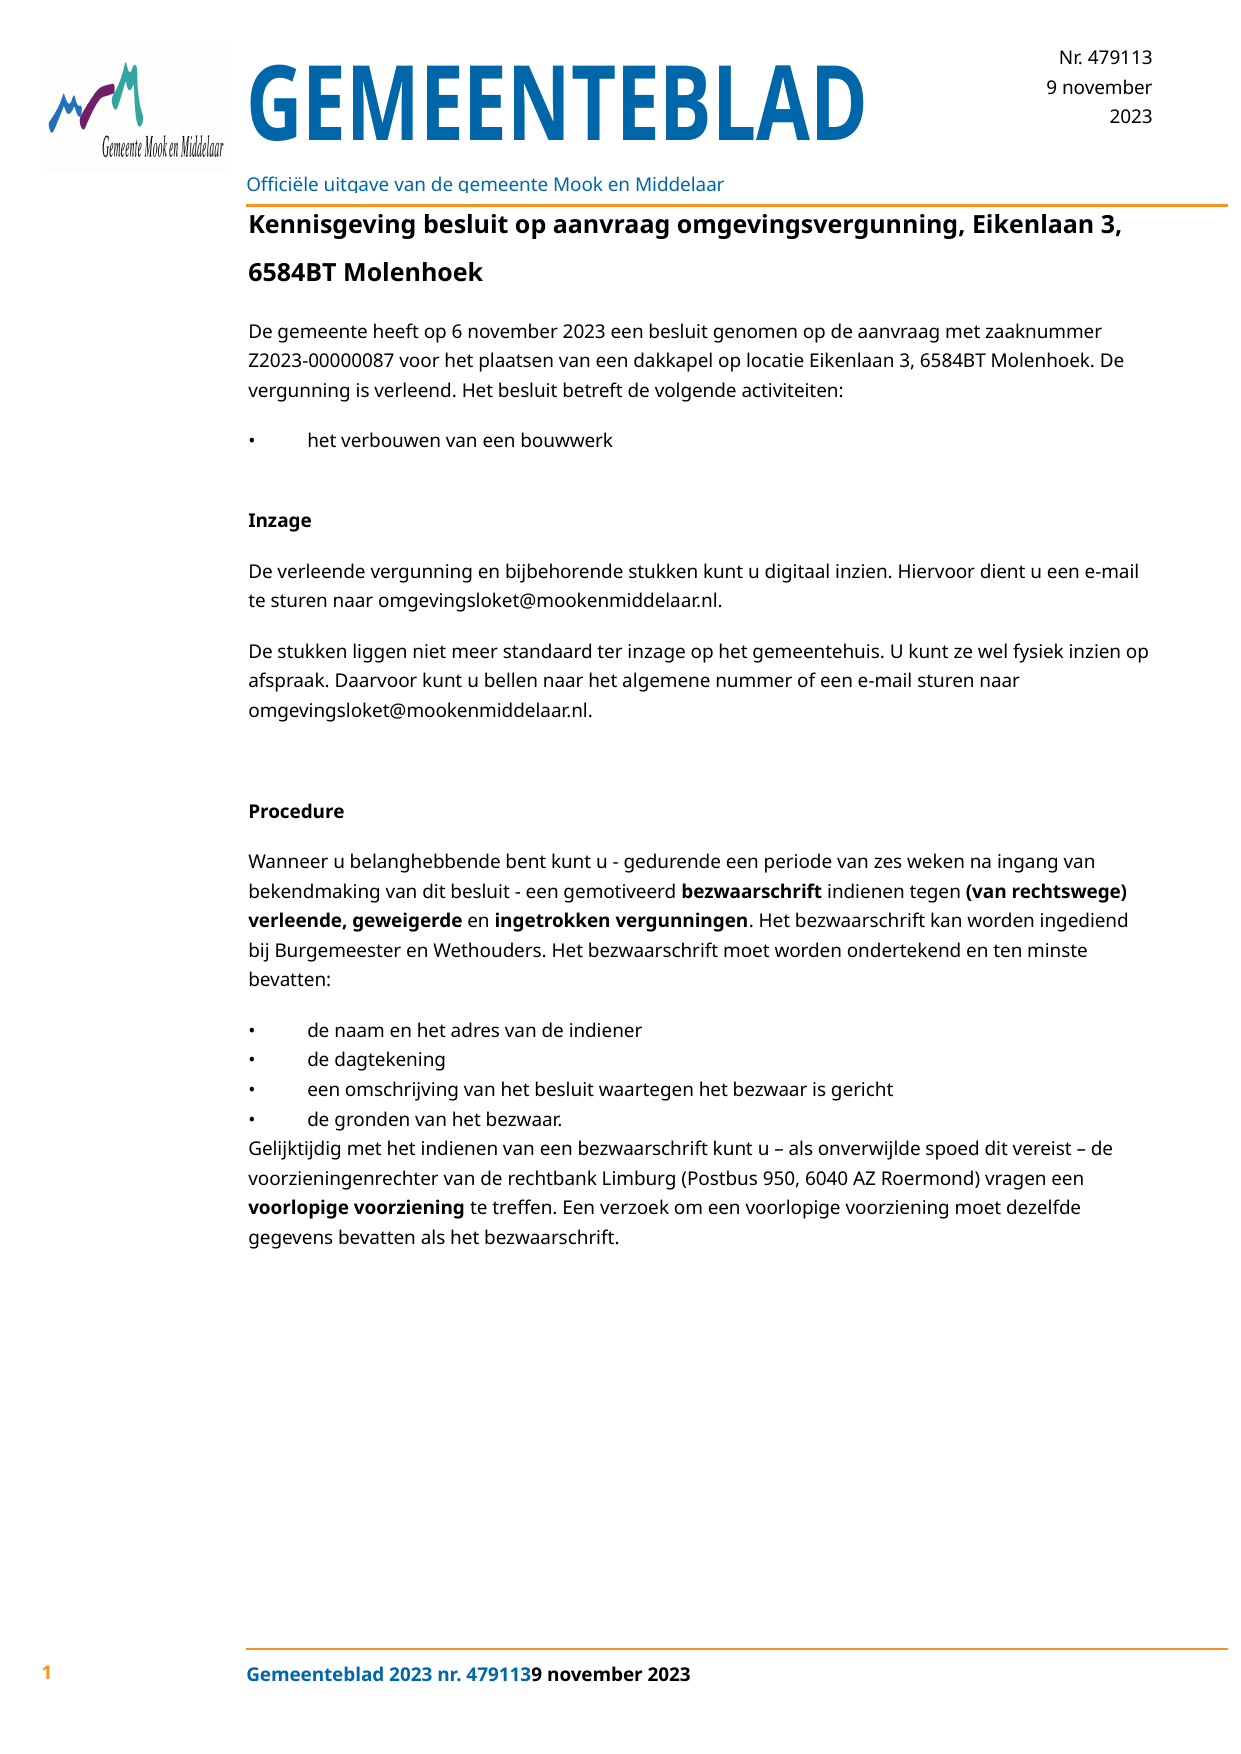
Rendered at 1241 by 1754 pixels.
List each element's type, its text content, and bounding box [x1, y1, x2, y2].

list de gronden van het bezwaar. [248, 1106, 1152, 1132]
picture [41, 47, 231, 172]
text Gelijktijdig met het indienen van een bezwaarschrift kunt u – als onverwijlde spoed dit vereist – de voorzieningenrechter van de rechtbank Limburg (Postbus 950, 6040 AZ Roermond) vragen een voorlopige voorziening te treffen. Een verzoek om een voorlopige voorziening moet dezelfde gegevens bevatten als het bezwaarschrift. [248, 1135, 1152, 1250]
list de naam en het adres van de indiener [248, 1017, 1152, 1043]
list een omschrijving van het besluit waartegen het bezwaar is gericht [248, 1076, 1152, 1102]
text Kennisgeving besluit op aanvraag omgevingsvergunning, Eikenlaan 3, 6584BT Molenhoek [248, 207, 1152, 288]
text De gemeente heeft op 6 november 2023 een besluit genomen op de aanvraag met zaaknummer Z2023-00000087 voor het plaatsen van een dakkapel op locatie Eikenlaan 3, 6584BT Molenhoek. De vergunning is verleend. Het besluit betreft de volgende activiteiten: [248, 318, 1152, 403]
text De verleende vergunning en bijbehorende stukken kunt u digitaal inzien. Hiervoor dient u een e-mail te sturen naar omgevingsloket@mookenmiddelaar.nl. [248, 558, 1152, 613]
list het verbouwen van een bouwwerk [248, 427, 1152, 453]
text Procedure [248, 798, 1152, 824]
list de dagtekening [248, 1047, 1152, 1072]
text Wanneer u belanghebbende bent kunt u - gedurende een periode van zes weken na ingang van bekendmaking van dit besluit - een gemotiveerd bezwaarschrift indienen tegen (van rechtswege) verleende, geweigerde en ingetrokken vergunningen. Het bezwaarschrift kan worden ingediend bij Burgemeester en Wethouders. Het bezwaarschrift moet worden ondertekend en ten minste bevatten: [248, 848, 1152, 992]
text Inzage [248, 507, 1152, 533]
text De stukken liggen niet meer standaard ter inzage op het gemeentehuis. U kunt ze wel fysiek inzien op afspraak. Daarvoor kunt u bellen naar het algemene nummer of een e-mail sturen naar omgevingsloket@mookenmiddelaar.nl. [248, 638, 1152, 723]
